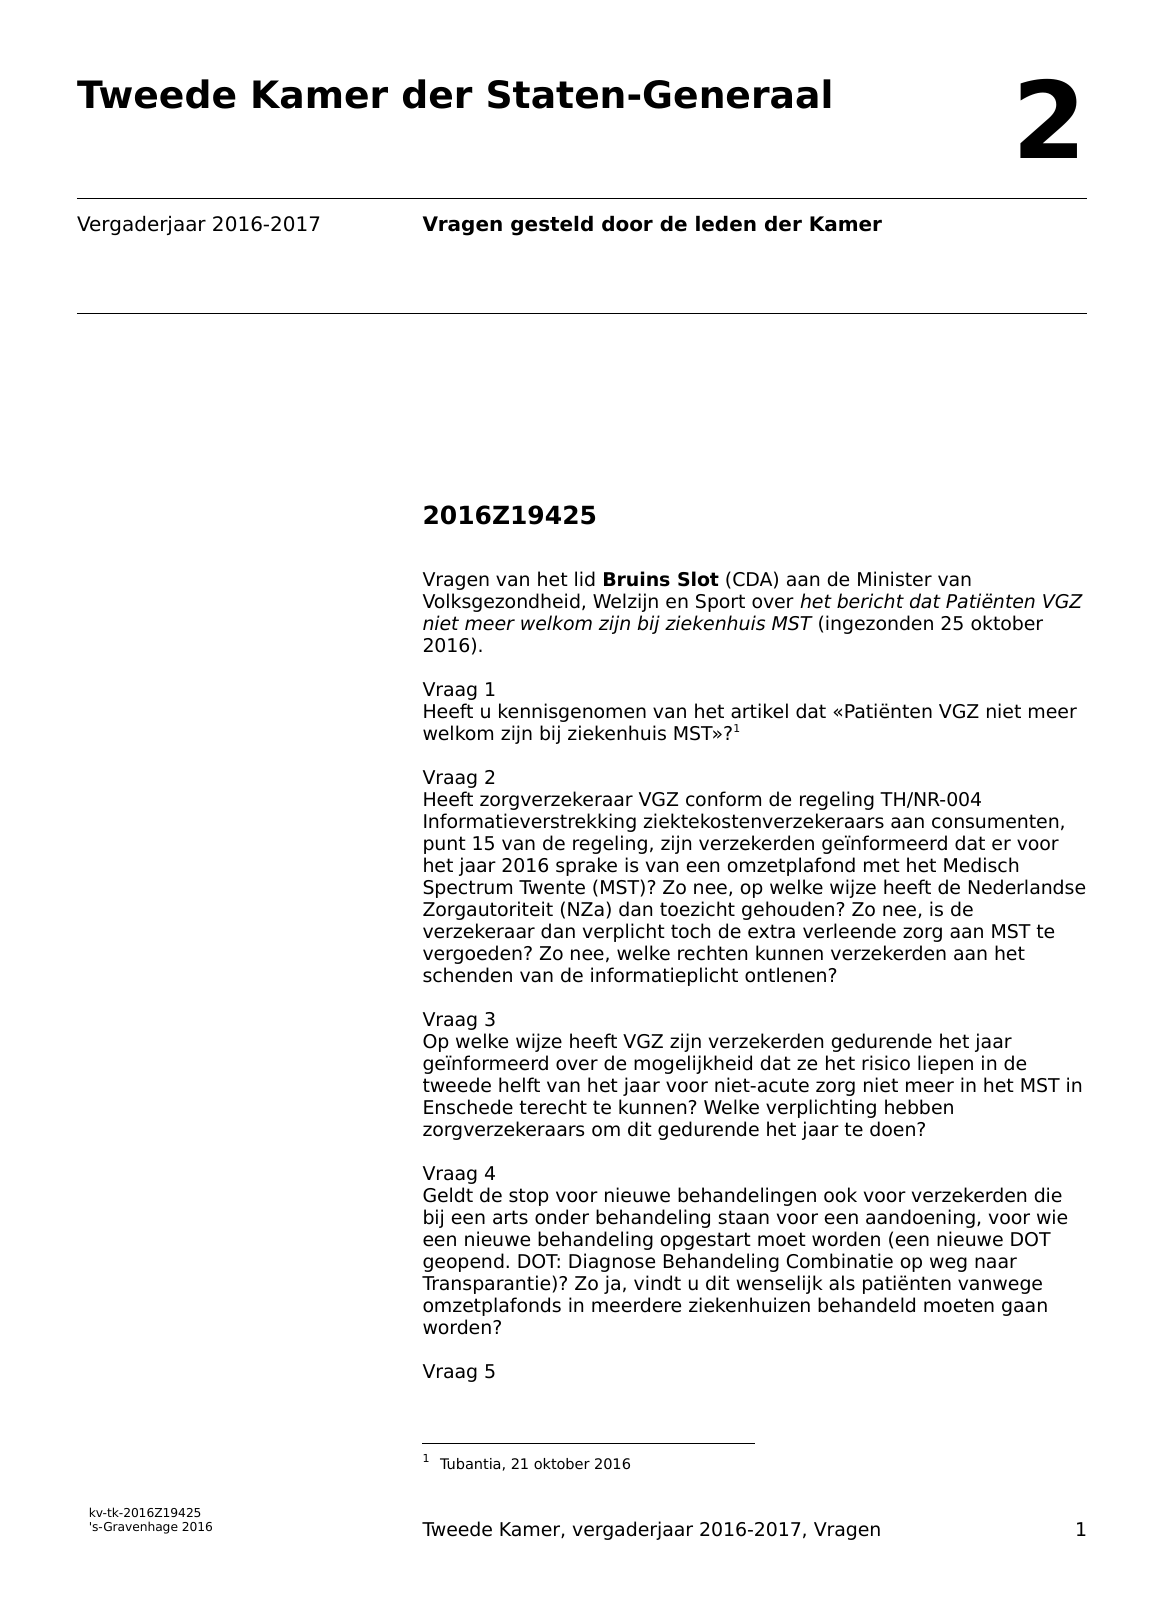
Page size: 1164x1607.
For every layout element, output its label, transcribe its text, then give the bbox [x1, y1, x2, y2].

table_cell Vergaderjaar 2016-2017 [77, 199, 422, 313]
text Vraag 5 [422, 1361, 1087, 1383]
text 2016Z19425 [422, 501, 1087, 531]
text Op welke wijze heeft VGZ zijn verzekerden gedurende het jaar geïnformeerd over de mogelijkheid dat ze het risico liepen in de tweede helft van het jaar voor niet-acute zorg niet meer in het MST in Enschede terecht te kunnen? Welke verplichting hebben zorgverzekeraars om dit gedurende het jaar te doen? [422, 1031, 1087, 1141]
table_header 2 [886, 59, 1087, 198]
text Vraag 2 [422, 767, 1087, 789]
text Vraag 3 [422, 1009, 1087, 1031]
table_cell Vragen gesteld door de leden der Kamer [422, 199, 1087, 313]
text 's-Gravenhage 2016 [88, 1520, 323, 1534]
table_header Tweede Kamer der Staten-Generaal [77, 59, 886, 198]
text Tubantia, 21 oktober 2016 [422, 1452, 1087, 1474]
text Vraag 4 [422, 1163, 1087, 1185]
text Geldt de stop voor nieuwe behandelingen ook voor verzekerden die bij een arts onder behandeling staan voor een aandoening, voor wie een nieuwe behandeling opgestart moet worden (een nieuwe DOT geopend. DOT: Diagnose Behandeling Combinatie op weg naar Transparantie)? Zo ja, vindt u dit wenselijk als patiënten vanwege omzetplafonds in meerdere ziekenhuizen behandeld moeten gaan worden? [422, 1185, 1087, 1339]
text kv-tk-2016Z19425 [88, 1506, 323, 1520]
text Vragen van het lid Bruins Slot (CDA) aan de Minister van Volksgezondheid, Welzijn en Sport over het bericht dat Patiënten VGZ niet meer welkom zijn bij ziekenhuis MST (ingezonden 25 oktober 2016). [422, 569, 1087, 657]
text Heeft zorgverzekeraar VGZ conform de regeling TH/NR-004 Informatieverstrekking ziektekostenverzekeraars aan consumenten, punt 15 van de regeling, zijn verzekerden geïnformeerd dat er voor het jaar 2016 sprake is van een omzetplafond met het Medisch Spectrum Twente (MST)? Zo nee, op welke wijze heeft de Nederlandse Zorgautoriteit (NZa) dan toezicht gehouden? Zo nee, is de verzekeraar dan verplicht toch de extra verleende zorg aan MST te vergoeden? Zo nee, welke rechten kunnen verzekerden aan het schenden van de informatieplicht ontlenen? [422, 789, 1087, 987]
text Heeft u kennisgenomen van het artikel dat «Patiënten VGZ niet meer welkom zijn bij ziekenhuis MST»? [422, 701, 1087, 745]
text Vraag 1 [422, 679, 1087, 701]
